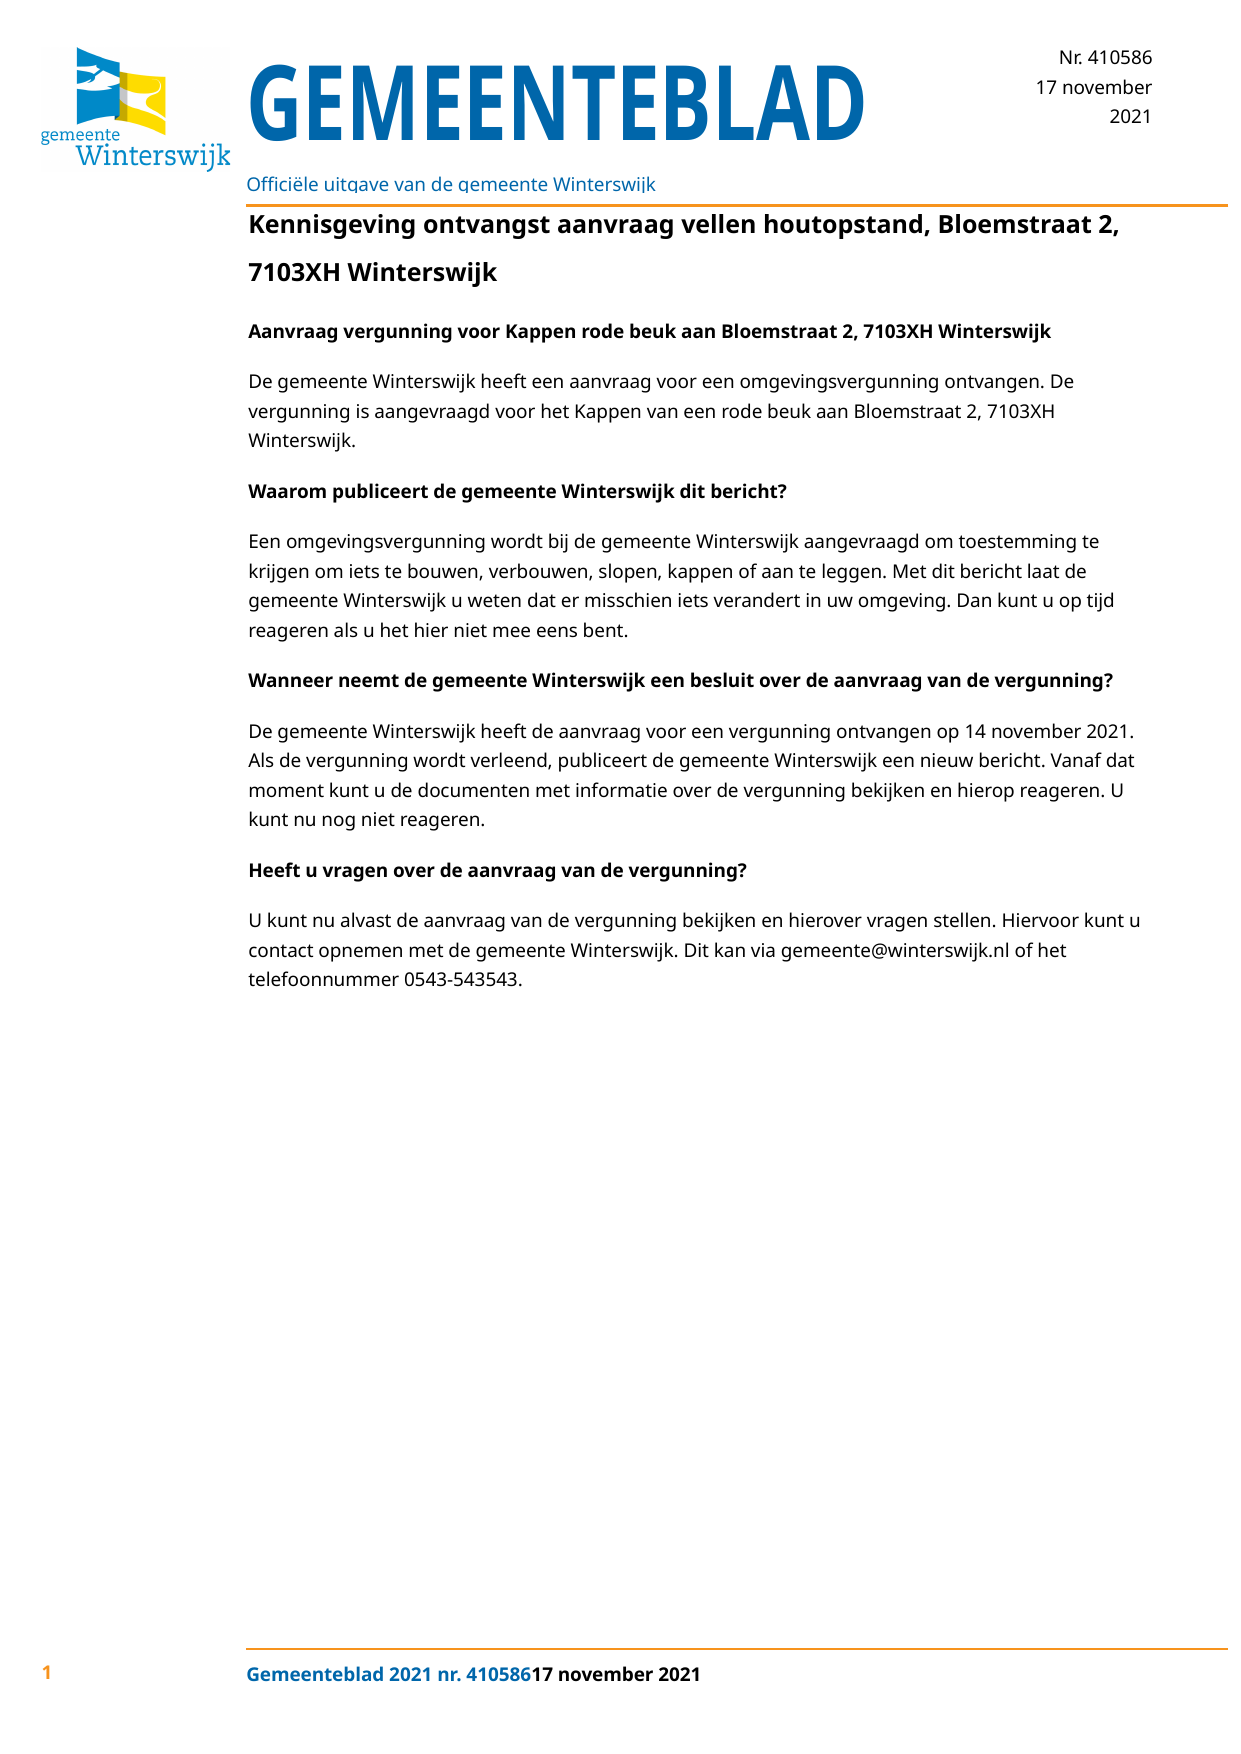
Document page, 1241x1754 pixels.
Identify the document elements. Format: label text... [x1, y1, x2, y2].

text Kennisgeving ontvangst aanvraag vellen houtopstand, Bloemstraat 2, 7103XH Winterswijk [248, 207, 1152, 288]
text De gemeente Winterswijk heeft een aanvraag voor een omgevingsvergunning ontvangen. De vergunning is aangevraagd voor het Kappen van een rode beuk aan Bloemstraat 2, 7103XH Winterswijk. [248, 368, 1152, 453]
picture [225, 153, 231, 162]
text Aanvraag vergunning voor Kappen rode beuk aan Bloemstraat 2, 7103XH Winterswijk [248, 318, 1152, 344]
text Een omgevingsvergunning wordt bij de gemeente Winterswijk aangevraagd om toestemming te krijgen om iets te bouwen, verbouwen, slopen, kappen of aan te leggen. Met dit bericht laat de gemeente Winterswijk u weten dat er misschien iets verandert in uw omgeving. Dan kunt u op tijd reageren als u het hier niet mee eens bent. [248, 528, 1152, 643]
text Waarom publiceert de gemeente Winterswijk dit bericht? [248, 478, 1152, 504]
text De gemeente Winterswijk heeft de aanvraag voor een vergunning ontvangen op 14 november 2021. Als de vergunning wordt verleend, publiceert de gemeente Winterswijk een nieuw bericht. Vanaf dat moment kunt u de documenten met informatie over de vergunning bekijken en hierop reageren. U kunt nu nog niet reageren. [248, 718, 1152, 832]
picture [41, 47, 231, 172]
text Wanneer neemt de gemeente Winterswijk een besluit over de aanvraag van de vergunning? [248, 667, 1152, 693]
text U kunt nu alvast de aanvraag van de vergunning bekijken en hierover vragen stellen. Hiervoor kunt u contact opnemen met de gemeente Winterswijk. Dit kan via gemeente@winterswijk.nl of het telefoonnummer 0543-543543. [248, 907, 1152, 992]
text Heeft u vragen over de aanvraag van de vergunning? [248, 857, 1152, 883]
